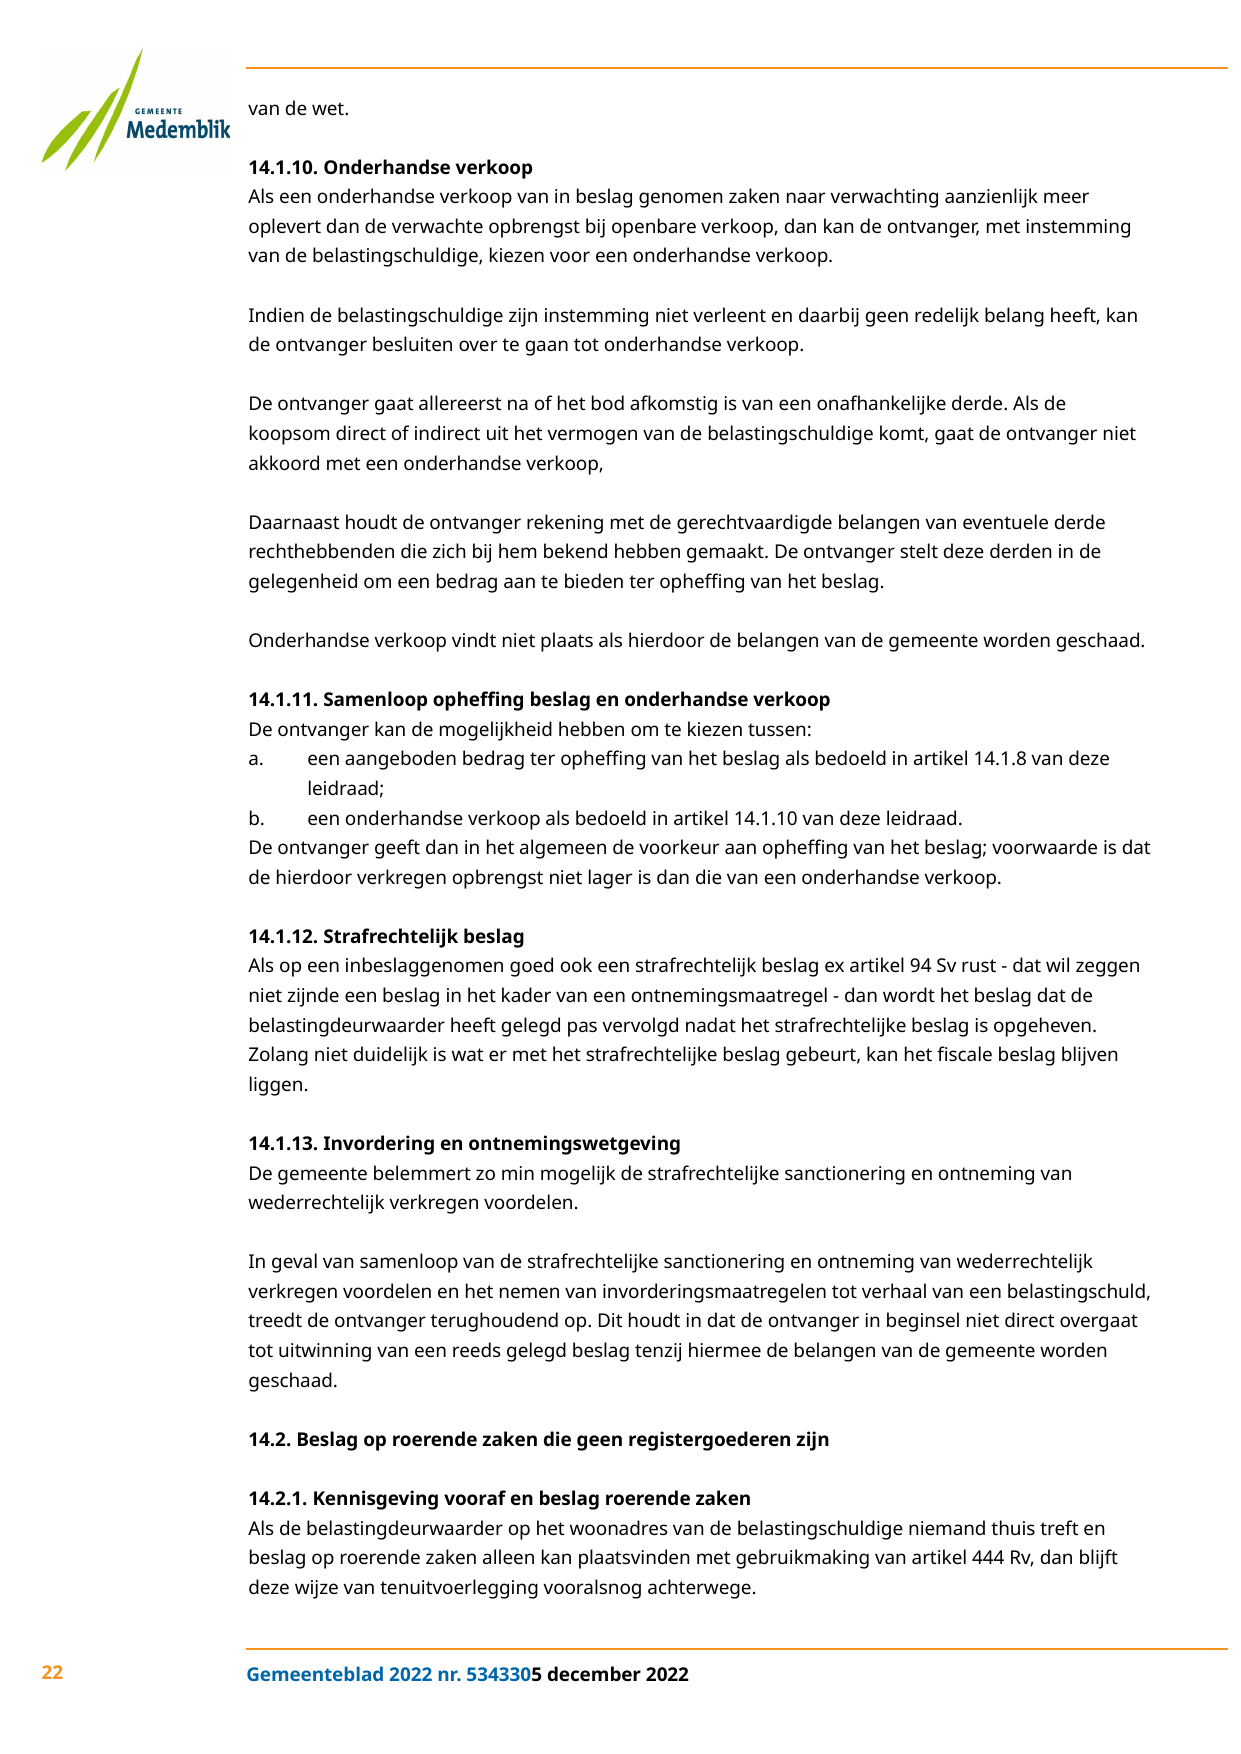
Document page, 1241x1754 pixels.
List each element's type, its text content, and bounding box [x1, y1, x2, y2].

text van de wet. [248, 95, 1152, 121]
text 14.1.10. Onderhandse verkoop [248, 154, 1152, 180]
text In geval van samenloop van de strafrechtelijke sanctionering en ontneming van wederrechtelijk verkregen voordelen en het nemen van invorderingsmaatregelen tot verhaal van een belastingschuld, treedt de ontvanger terughoudend op. Dit houdt in dat de ontvanger in beginsel niet direct overgaat tot uitwinning van een reeds gelegd beslag tenzij hiermee de belangen van de gemeente worden geschaad. [248, 1248, 1152, 1393]
text 14.1.11. Samenloop opheffing beslag en onderhandse verkoop [248, 686, 1152, 712]
text De ontvanger gaat allereerst na of het bod afkomstig is van een onafhankelijke derde. Als de koopsom direct of indirect uit het vermogen van de belastingschuldige komt, gaat de ontvanger niet akkoord met een onderhandse verkoop, [248, 391, 1152, 476]
text 14.1.13. Invordering en ontnemingswetgeving [248, 1130, 1152, 1156]
text 14.1.12. Strafrechtelijk beslag [248, 923, 1152, 949]
list een aangeboden bedrag ter opheffing van het beslag als bedoeld in artikel 14.1.8 van deze leidraad; [248, 746, 1152, 801]
text Indien de belastingschuldige zijn instemming niet verleent en daarbij geen redelijk belang heeft, kan de ontvanger besluiten over te gaan tot onderhandse verkoop. [248, 302, 1152, 357]
text Daarnaast houdt de ontvanger rekening met de gerechtvaardigde belangen van eventuele derde rechthebbenden die zich bij hem bekend hebben gemaakt. De ontvanger stelt deze derden in de gelegenheid om een bedrag aan te bieden ter opheffing van het beslag. [248, 509, 1152, 594]
text De ontvanger kan de mogelijkheid hebben om te kiezen tussen: [248, 716, 1152, 742]
list een onderhandse verkoop als bedoeld in artikel 14.1.10 van deze leidraad. [248, 805, 1152, 831]
text Onderhandse verkoop vindt niet plaats als hierdoor de belangen van de gemeente worden geschaad. [248, 627, 1152, 653]
text Zolang niet duidelijk is wat er met het strafrechtelijke beslag gebeurt, kan het fiscale beslag blijven liggen. [248, 1041, 1152, 1097]
text Als op een inbeslaggenomen goed ook een strafrechtelijk beslag ex artikel 94 Sv rust - dat wil zeggen niet zijnde een beslag in het kader van een ontnemingsmaatregel - dan wordt het beslag dat de belastingdeurwaarder heeft gelegd pas vervolgd nadat het strafrechtelijke beslag is opgeheven. [248, 953, 1152, 1038]
picture [41, 47, 231, 172]
text Als de belastingdeurwaarder op het woonadres van de belastingschuldige niemand thuis treft en beslag op roerende zaken alleen kan plaatsvinden met gebruikmaking van artikel 444 Rv, dan blijft deze wijze van tenuitvoerlegging vooralsnog achterwege. [248, 1515, 1152, 1600]
text 14.2.1. Kennisgeving vooraf en beslag roerende zaken [248, 1485, 1152, 1511]
text De ontvanger geeft dan in het algemeen de voorkeur aan opheffing van het beslag; voorwaarde is dat de hierdoor verkregen opbrengst niet lager is dan die van een onderhandse verkoop. [248, 834, 1152, 890]
text Als een onderhandse verkoop van in beslag genomen zaken naar verwachting aanzienlijk meer oplevert dan de verwachte opbrengst bij openbare verkoop, dan kan de ontvanger, met instemming van de belastingschuldige, kiezen voor een onderhandse verkoop. [248, 183, 1152, 268]
text De gemeente belemmert zo min mogelijk de strafrechtelijke sanctionering en ontneming van wederrechtelijk verkregen voordelen. [248, 1160, 1152, 1215]
text 14.2. Beslag op roerende zaken die geen registergoederen zijn [248, 1426, 1152, 1452]
